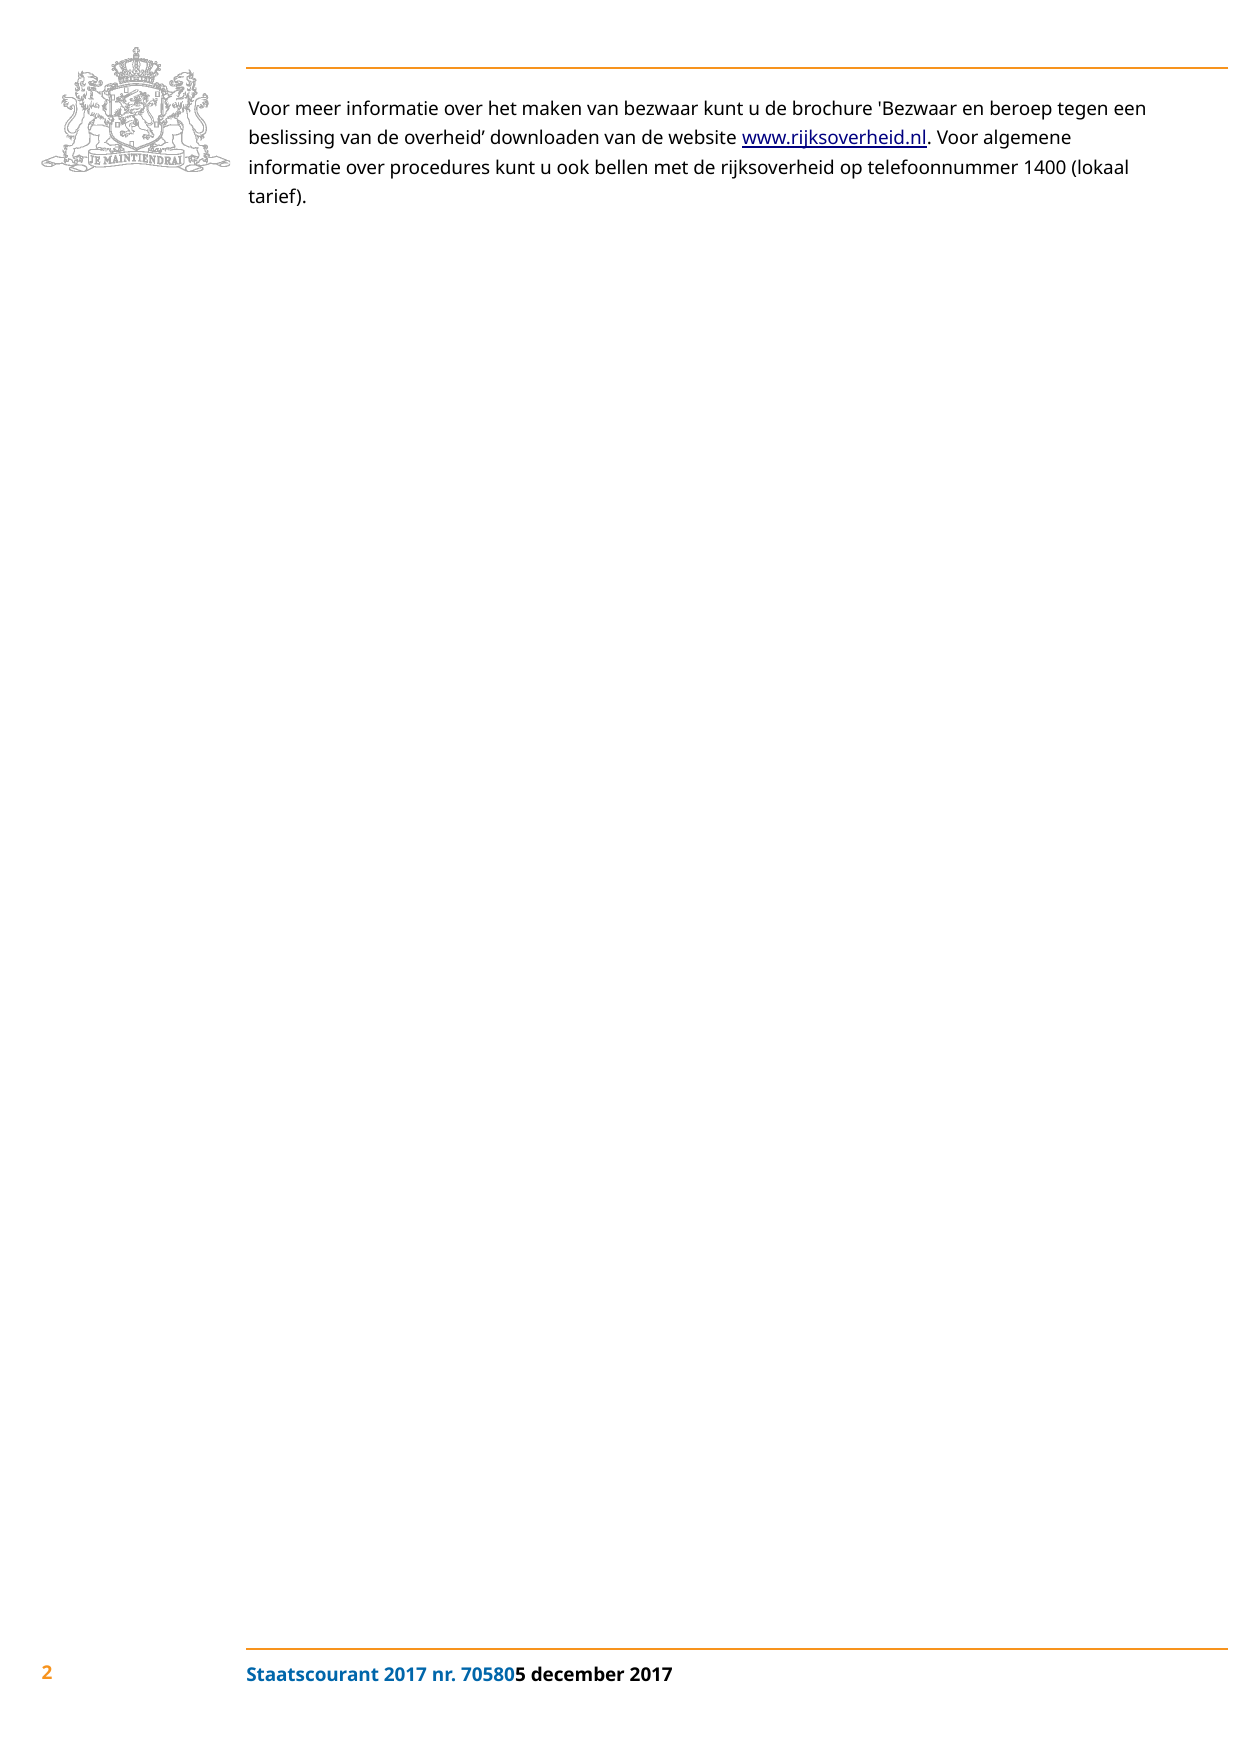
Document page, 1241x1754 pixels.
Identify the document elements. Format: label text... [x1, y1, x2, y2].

text Voor meer informatie over het maken van bezwaar kunt u de brochure 'Bezwaar en beroep tegen een beslissing van de overheid’ downloaden van de website www.rijksoverheid.nl. Voor algemene informatie over procedures kunt u ook bellen met de rijksoverheid op telefoonnummer 1400 (lokaal tarief). [248, 95, 1152, 209]
picture [41, 47, 231, 172]
